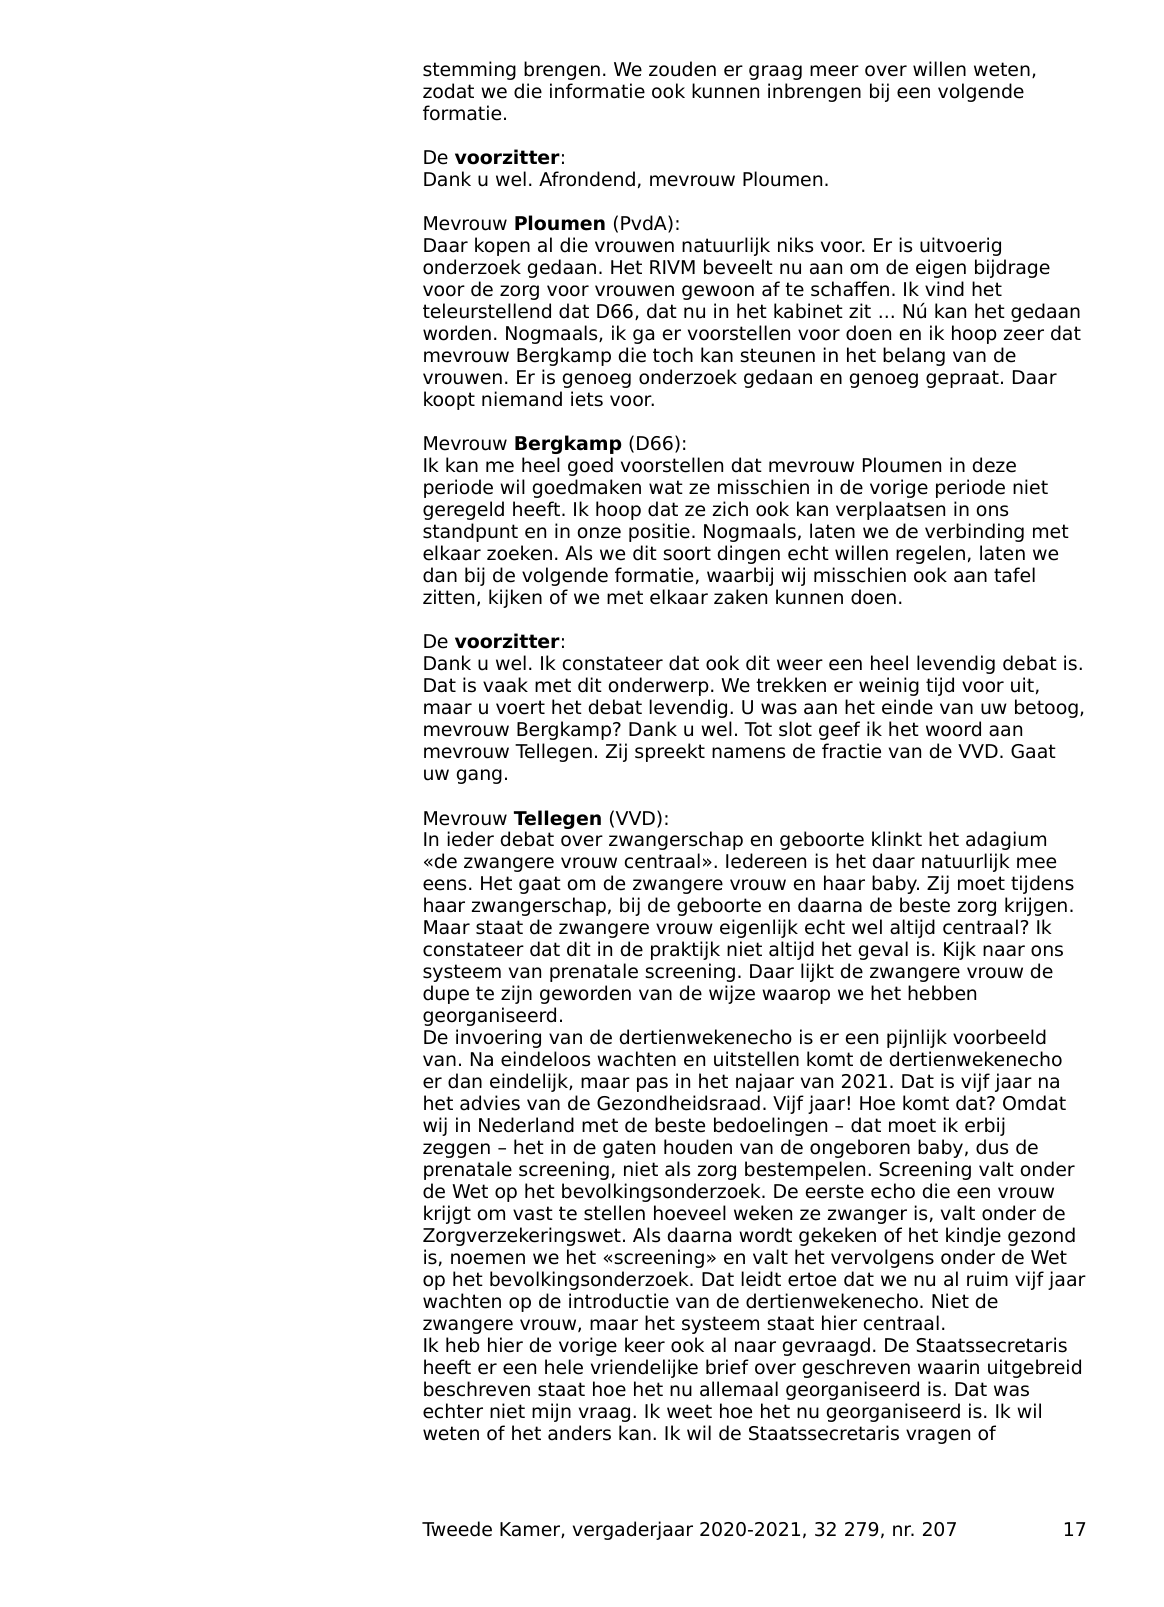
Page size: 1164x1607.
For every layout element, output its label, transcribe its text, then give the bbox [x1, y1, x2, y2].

text Ik heb hier de vorige keer ook al naar gevraagd. De Staatssecretaris heeft er een hele vriendelijke brief over geschreven waarin uitgebreid beschreven staat hoe het nu allemaal georganiseerd is. Dat was echter niet mijn vraag. Ik weet hoe het nu georganiseerd is. Ik wil weten of het anders kan. Ik wil de Staatssecretaris vragen of [422, 1335, 1087, 1445]
text De voorzitter: [422, 147, 1087, 169]
text stemming brengen. We zouden er graag meer over willen weten, zodat we die informatie ook kunnen inbrengen bij een volgende formatie. [422, 59, 1087, 125]
text Dank u wel. Ik constateer dat ook dit weer een heel levendig debat is. Dat is vaak met dit onderwerp. We trekken er weinig tijd voor uit, maar u voert het debat levendig. U was aan het einde van uw betoog, mevrouw Bergkamp? Dank u wel. Tot slot geef ik het woord aan mevrouw Tellegen. Zij spreekt namens de fractie van de VVD. Gaat uw gang. [422, 653, 1087, 785]
text In ieder debat over zwangerschap en geboorte klinkt het adagium «de zwangere vrouw centraal». Iedereen is het daar natuurlijk mee eens. Het gaat om de zwangere vrouw en haar baby. Zij moet tijdens haar zwangerschap, bij de geboorte en daarna de beste zorg krijgen. Maar staat de zwangere vrouw eigenlijk echt wel altijd centraal? Ik constateer dat dit in de praktijk niet altijd het geval is. Kijk naar ons systeem van prenatale screening. Daar lijkt de zwangere vrouw de dupe te zijn geworden van de wijze waarop we het hebben georganiseerd. [422, 829, 1087, 1027]
text Daar kopen al die vrouwen natuurlijk niks voor. Er is uitvoerig onderzoek gedaan. Het RIVM beveelt nu aan om de eigen bijdrage voor de zorg voor vrouwen gewoon af te schaffen. Ik vind het teleurstellend dat D66, dat nu in het kabinet zit ... Nú kan het gedaan worden. Nogmaals, ik ga er voorstellen voor doen en ik hoop zeer dat mevrouw Bergkamp die toch kan steunen in het belang van de vrouwen. Er is genoeg onderzoek gedaan en genoeg gepraat. Daar koopt niemand iets voor. [422, 235, 1087, 411]
text Mevrouw Tellegen (VVD): [422, 807, 1087, 829]
text De voorzitter: [422, 631, 1087, 653]
text Dank u wel. Afrondend, mevrouw Ploumen. [422, 169, 1087, 191]
text De invoering van de dertienwekenecho is er een pijnlijk voorbeeld van. Na eindeloos wachten en uitstellen komt de dertienwekenecho er dan eindelijk, maar pas in het najaar van 2021. Dat is vijf jaar na het advies van de Gezondheidsraad. Vijf jaar! Hoe komt dat? Omdat wij in Nederland met de beste bedoelingen – dat moet ik erbij zeggen – het in de gaten houden van de ongeboren baby, dus de prenatale screening, niet als zorg bestempelen. Screening valt onder de Wet op het bevolkingsonderzoek. De eerste echo die een vrouw krijgt om vast te stellen hoeveel weken ze zwanger is, valt onder de Zorgverzekeringswet. Als daarna wordt gekeken of het kindje gezond is, noemen we het «screening» en valt het vervolgens onder de Wet op het bevolkingsonderzoek. Dat leidt ertoe dat we nu al ruim vijf jaar wachten op de introductie van de dertienwekenecho. Niet de zwangere vrouw, maar het systeem staat hier centraal. [422, 1027, 1087, 1335]
text Mevrouw Ploumen (PvdA): [422, 213, 1087, 235]
text Ik kan me heel goed voorstellen dat mevrouw Ploumen in deze periode wil goedmaken wat ze misschien in de vorige periode niet geregeld heeft. Ik hoop dat ze zich ook kan verplaatsen in ons standpunt en in onze positie. Nogmaals, laten we de verbinding met elkaar zoeken. Als we dit soort dingen echt willen regelen, laten we dan bij de volgende formatie, waarbij wij misschien ook aan tafel zitten, kijken of we met elkaar zaken kunnen doen. [422, 455, 1087, 609]
text Mevrouw Bergkamp (D66): [422, 433, 1087, 455]
